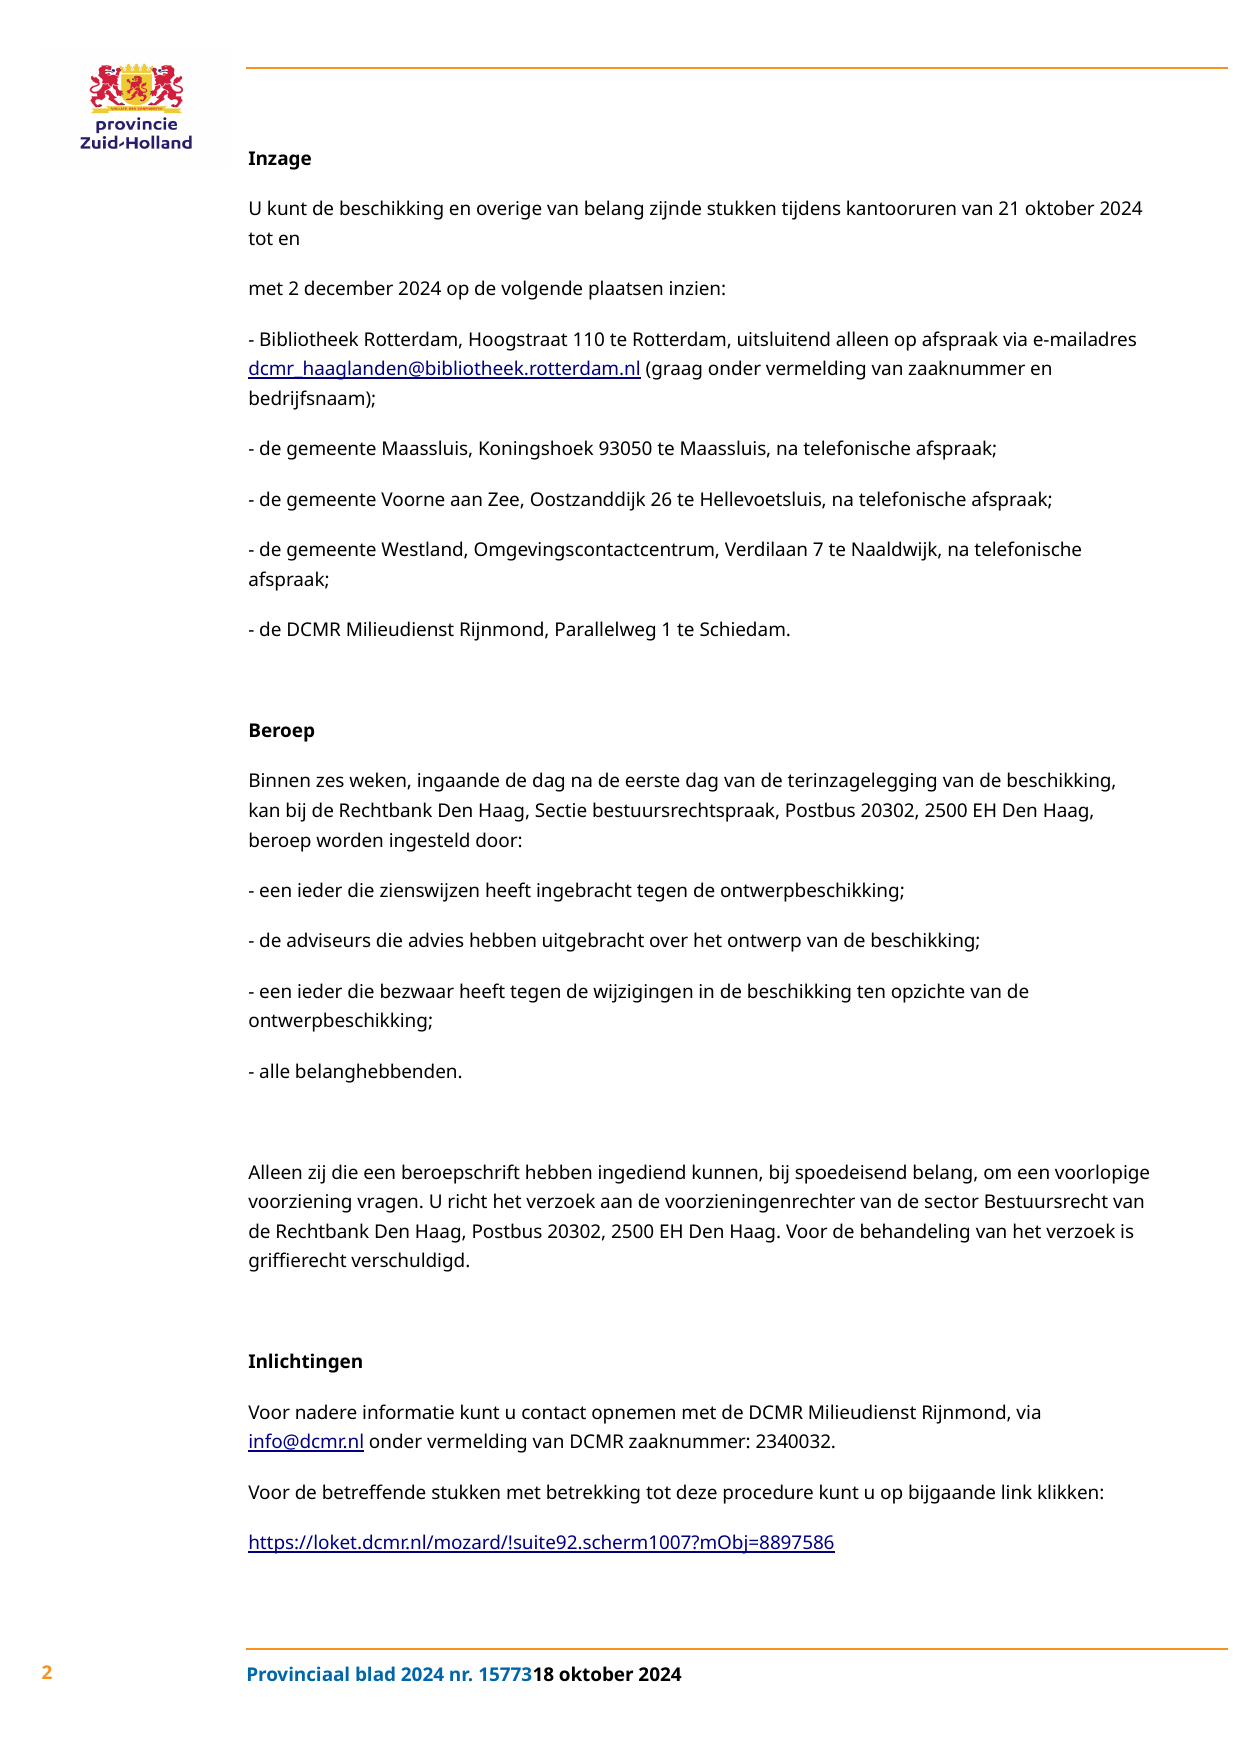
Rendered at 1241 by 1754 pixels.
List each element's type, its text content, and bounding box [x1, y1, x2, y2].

text - de DCMR Milieudienst Rijnmond, Parallelweg 1 te Schiedam. [248, 616, 1152, 642]
text - Bibliotheek Rotterdam, Hoogstraat 110 te Rotterdam, uitsluitend alleen op afspraak via e-mailadres dcmr_haaglanden@bibliotheek.rotterdam.nl (graag onder vermelding van zaaknummer en bedrijfsnaam); [248, 326, 1152, 411]
text https://loket.dcmr.nl/mozard/!suite92.scherm1007?mObj=8897586 [248, 1529, 1152, 1555]
text Binnen zes weken, ingaande de dag na de eerste dag van de terinzagelegging van de beschikking, kan bij de Rechtbank Den Haag, Sectie bestuursrechtspraak, Postbus 20302, 2500 EH Den Haag, beroep worden ingesteld door: [248, 768, 1152, 853]
text U kunt de beschikking en overige van belang zijnde stukken tijdens kantooruren van 21 oktober 2024 tot en [248, 196, 1152, 251]
text - de gemeente Westland, Omgevingscontactcentrum, Verdilaan 7 te Naaldwijk, na telefonische afspraak; [248, 536, 1152, 592]
text - een ieder die bezwaar heeft tegen de wijzigingen in de beschikking ten opzichte van de ontwerpbeschikking; [248, 978, 1152, 1033]
picture [41, 47, 231, 172]
text Beroep [248, 717, 1152, 743]
text - de adviseurs die advies hebben uitgebracht over het ontwerp van de beschikking; [248, 928, 1152, 953]
text Inzage [248, 145, 1152, 171]
text Alleen zij die een beroepschrift hebben ingediend kunnen, bij spoedeisend belang, om een voorlopige voorziening vragen. U richt het verzoek aan de voorzieningenrechter van de sector Bestuursrecht van de Rechtbank Den Haag, Postbus 20302, 2500 EH Den Haag. Voor de behandeling van het verzoek is griffierecht verschuldigd. [248, 1159, 1152, 1273]
text - een ieder die zienswijzen heeft ingebracht tegen de ontwerpbeschikking; [248, 877, 1152, 903]
text Voor nadere informatie kunt u contact opnemen met de DCMR Milieudienst Rijnmond, via info@dcmr.nl onder vermelding van DCMR zaaknummer: 2340032. [248, 1399, 1152, 1454]
text met 2 december 2024 op de volgende plaatsen inzien: [248, 276, 1152, 301]
text Inlichtingen [248, 1348, 1152, 1374]
text - de gemeente Maassluis, Koningshoek 93050 te Maassluis, na telefonische afspraak; [248, 436, 1152, 461]
text - alle belanghebbenden. [248, 1058, 1152, 1084]
text - de gemeente Voorne aan Zee, Oostzanddijk 26 te Hellevoetsluis, na telefonische afspraak; [248, 486, 1152, 512]
text Voor de betreffende stukken met betrekking tot deze procedure kunt u op bijgaande link klikken: [248, 1479, 1152, 1505]
